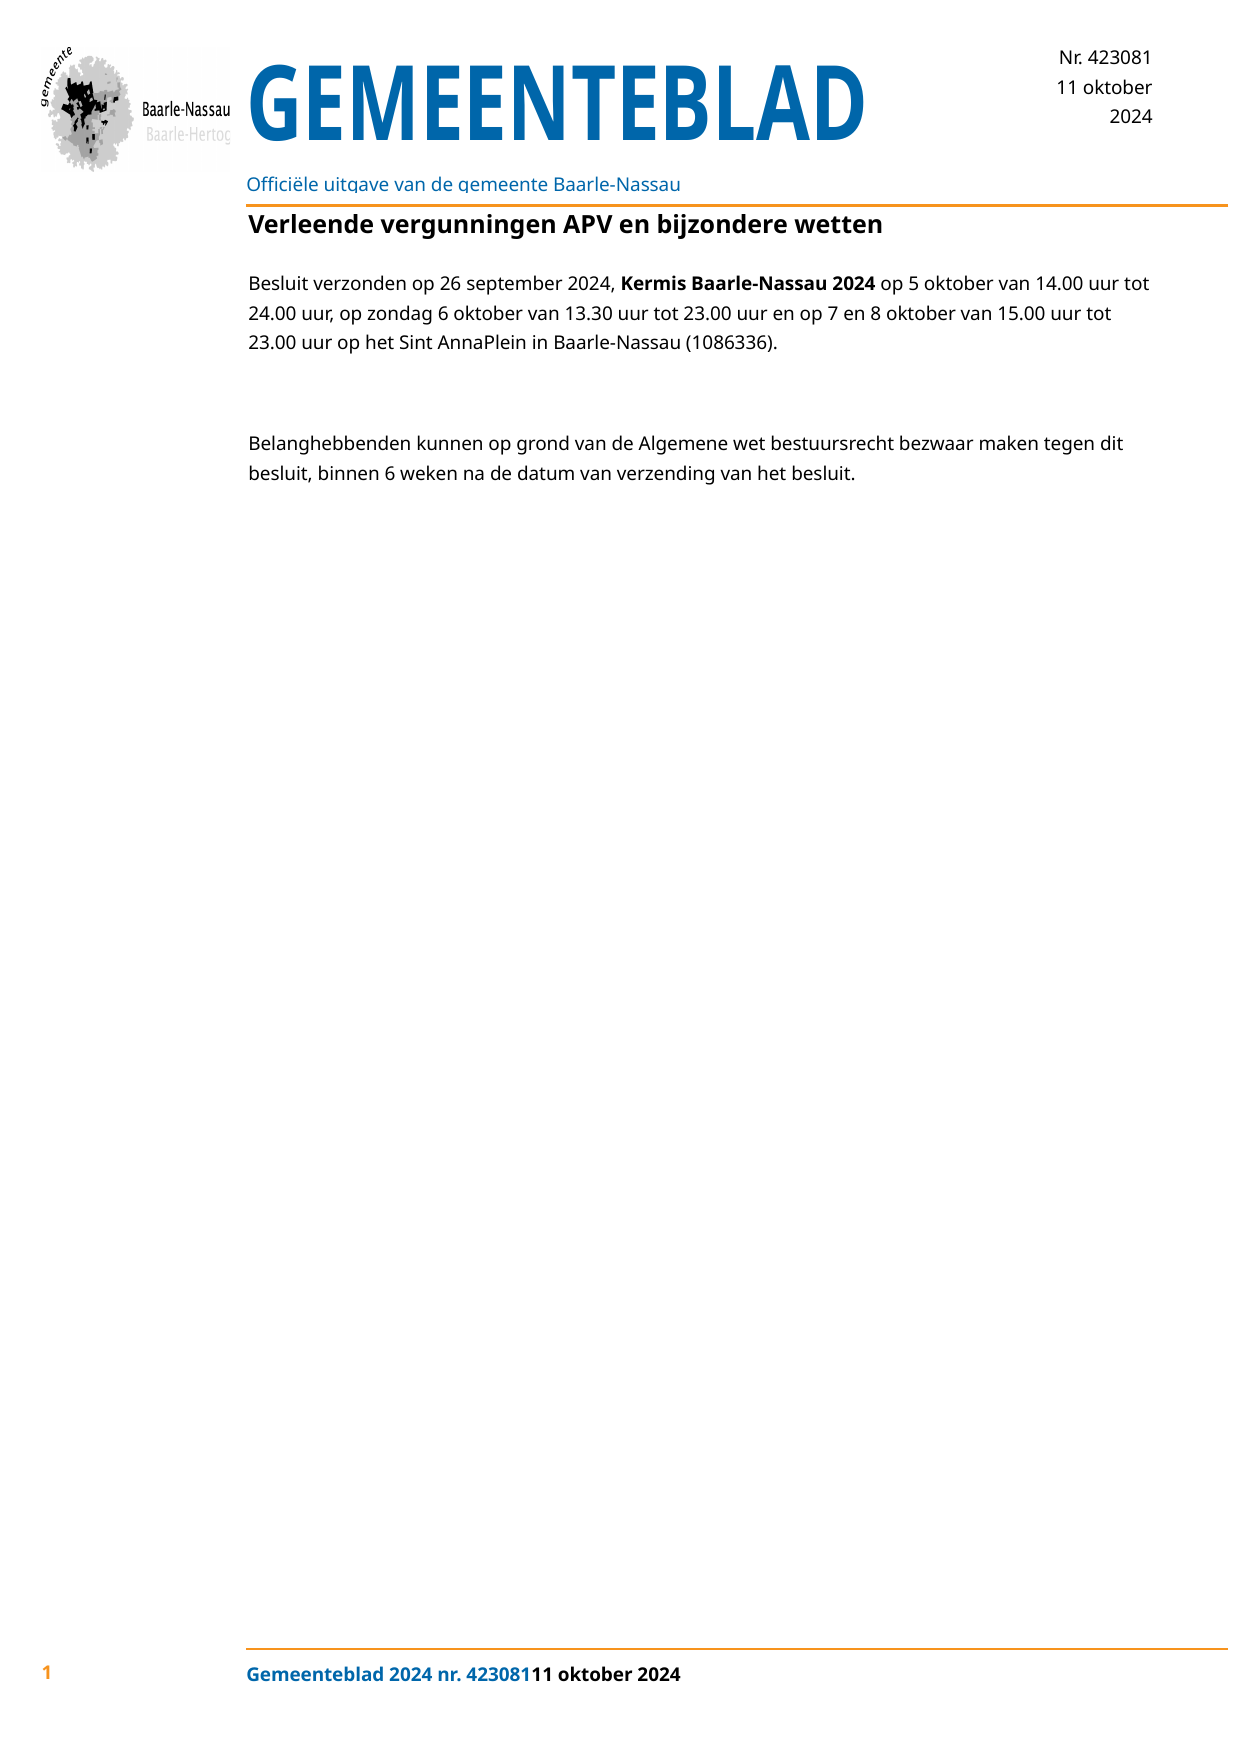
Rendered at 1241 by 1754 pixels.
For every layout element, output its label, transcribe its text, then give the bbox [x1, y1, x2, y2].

text Belanghebbenden kunnen op grond van de Algemene wet bestuursrecht bezwaar maken tegen dit besluit, binnen 6 weken na de datum van verzending van het besluit. [248, 430, 1152, 486]
text Besluit verzonden op 26 september 2024, Kermis Baarle-Nassau 2024 op 5 oktober van 14.00 uur tot 24.00 uur, op zondag 6 oktober van 13.30 uur tot 23.00 uur en op 7 en 8 oktober van 15.00 uur tot 23.00 uur op het Sint AnnaPlein in Baarle-Nassau (1086336). [248, 270, 1152, 355]
text Verleende vergunningen APV en bijzondere wetten [248, 207, 1152, 241]
picture [41, 47, 231, 172]
